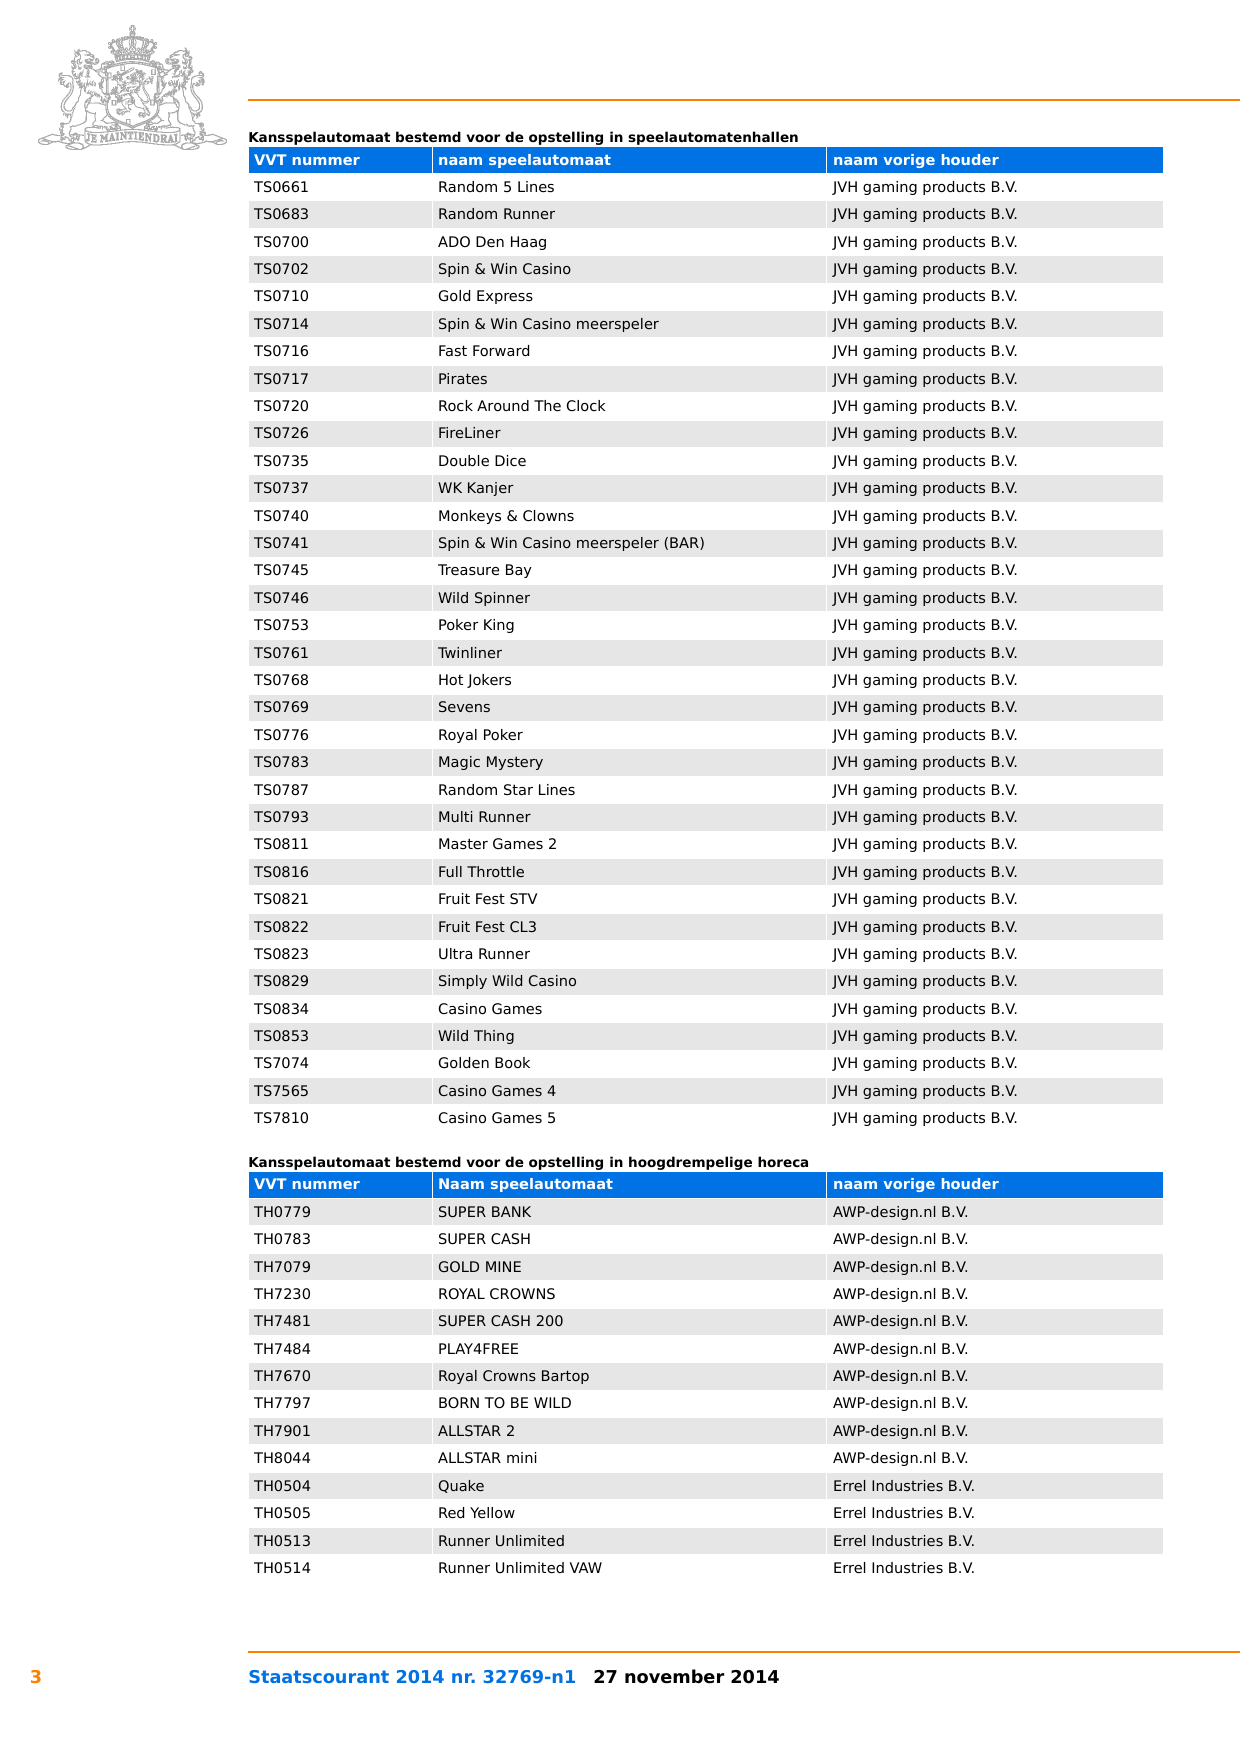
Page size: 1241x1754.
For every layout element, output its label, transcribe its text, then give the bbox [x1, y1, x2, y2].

table_cell TS0776 [249, 722, 432, 748]
table_cell TS0811 [249, 832, 432, 858]
table_cell TS0783 [249, 749, 432, 776]
table_cell Full Throttle [433, 859, 826, 885]
table_cell TH0514 [249, 1555, 432, 1581]
table_cell TS7074 [249, 1051, 432, 1077]
table_cell AWP-design.nl B.V. [827, 1391, 1163, 1417]
table_cell TH7079 [249, 1254, 432, 1280]
table_cell TH7901 [249, 1418, 432, 1444]
table_cell AWP-design.nl B.V. [827, 1418, 1163, 1444]
table_cell TS0714 [249, 311, 432, 337]
table_cell TS0661 [249, 174, 432, 200]
table_cell TS0740 [249, 503, 432, 529]
table_cell JVH gaming products B.V. [827, 229, 1163, 255]
table_cell Golden Book [433, 1051, 826, 1077]
table_cell JVH gaming products B.V. [827, 1023, 1163, 1050]
table_cell Errel Industries B.V. [827, 1528, 1163, 1554]
table_cell Casino Games 4 [433, 1078, 826, 1104]
table_cell TS0769 [249, 695, 432, 721]
table_cell WK Kanjer [433, 475, 826, 502]
table_cell VVT nummer [249, 1172, 432, 1198]
table_cell JVH gaming products B.V. [827, 585, 1163, 611]
table_cell Royal Poker [433, 722, 826, 748]
table_cell TS0726 [249, 421, 432, 447]
table_cell naam vorige houder [827, 147, 1163, 173]
table_cell BORN TO BE WILD [433, 1391, 826, 1417]
table_cell SUPER CASH 200 [433, 1309, 826, 1335]
table_cell JVH gaming products B.V. [827, 777, 1163, 803]
table_cell ALLSTAR mini [433, 1446, 826, 1472]
table_cell ALLSTAR 2 [433, 1418, 826, 1444]
table_cell JVH gaming products B.V. [827, 640, 1163, 666]
table_cell TS0737 [249, 475, 432, 502]
table_cell TS0746 [249, 585, 432, 611]
table_cell Magic Mystery [433, 749, 826, 776]
table_cell Fruit Fest CL3 [433, 914, 826, 940]
table_cell Double Dice [433, 448, 826, 474]
table_cell Spin & Win Casino [433, 256, 826, 283]
table_cell AWP-design.nl B.V. [827, 1281, 1163, 1307]
table_cell SUPER BANK [433, 1199, 826, 1225]
table_cell Quake [433, 1473, 826, 1499]
table_cell TH0505 [249, 1500, 432, 1527]
table_cell TS7565 [249, 1078, 432, 1104]
table_cell TS0793 [249, 804, 432, 831]
table_cell TS0702 [249, 256, 432, 283]
table_cell TS0761 [249, 640, 432, 666]
table_cell Gold Express [433, 284, 826, 310]
table_cell JVH gaming products B.V. [827, 914, 1163, 940]
table_cell JVH gaming products B.V. [827, 941, 1163, 967]
table_cell JVH gaming products B.V. [827, 284, 1163, 310]
table_cell AWP-design.nl B.V. [827, 1254, 1163, 1280]
table_cell JVH gaming products B.V. [827, 366, 1163, 392]
table_cell TH7230 [249, 1281, 432, 1307]
table_cell JVH gaming products B.V. [827, 174, 1163, 200]
table_cell Errel Industries B.V. [827, 1473, 1163, 1499]
table_cell Red Yellow [433, 1500, 826, 1527]
table_cell JVH gaming products B.V. [827, 886, 1163, 913]
table_cell JVH gaming products B.V. [827, 667, 1163, 693]
table_cell JVH gaming products B.V. [827, 749, 1163, 776]
table_cell TH7481 [249, 1309, 432, 1335]
table_cell Monkeys & Clowns [433, 503, 826, 529]
table_cell ADO Den Haag [433, 229, 826, 255]
table_cell Fast Forward [433, 339, 826, 365]
table_cell JVH gaming products B.V. [827, 503, 1163, 529]
table_cell AWP-design.nl B.V. [827, 1199, 1163, 1225]
table_cell JVH gaming products B.V. [827, 722, 1163, 748]
table_cell Random Runner [433, 201, 826, 228]
table_cell TH0783 [249, 1226, 432, 1253]
table_cell TS0821 [249, 886, 432, 913]
table_cell AWP-design.nl B.V. [827, 1309, 1163, 1335]
table_cell VVT nummer [249, 147, 432, 173]
table_cell Casino Games 5 [433, 1106, 826, 1132]
table_cell JVH gaming products B.V. [827, 859, 1163, 885]
table_cell TS0816 [249, 859, 432, 885]
table_cell Errel Industries B.V. [827, 1500, 1163, 1527]
table_cell TH0513 [249, 1528, 432, 1554]
table_header Kansspelautomaat bestemd voor de opstelling in speelautomatenhallen [248, 130, 1163, 146]
table_cell Multi Runner [433, 804, 826, 831]
table_cell Simply Wild Casino [433, 969, 826, 995]
table_cell TH7484 [249, 1336, 432, 1362]
table_cell SUPER CASH [433, 1226, 826, 1253]
table_cell TS0700 [249, 229, 432, 255]
table_cell TS0753 [249, 613, 432, 639]
table_cell naam speelautomaat [433, 147, 826, 173]
table_cell JVH gaming products B.V. [827, 475, 1163, 502]
table_cell TS0735 [249, 448, 432, 474]
table_cell TS0720 [249, 393, 432, 419]
table_cell AWP-design.nl B.V. [827, 1226, 1163, 1253]
table_cell naam vorige houder [827, 1172, 1163, 1198]
table_cell JVH gaming products B.V. [827, 1106, 1163, 1132]
table_cell AWP-design.nl B.V. [827, 1446, 1163, 1472]
table_cell Casino Games [433, 996, 826, 1022]
table_cell Spin & Win Casino meerspeler [433, 311, 826, 337]
table_cell JVH gaming products B.V. [827, 613, 1163, 639]
table_cell PLAY4FREE [433, 1336, 826, 1362]
table_cell Wild Spinner [433, 585, 826, 611]
table_cell Royal Crowns Bartop [433, 1363, 826, 1390]
table_cell TS0745 [249, 558, 432, 584]
table_cell AWP-design.nl B.V. [827, 1336, 1163, 1362]
table_cell Twinliner [433, 640, 826, 666]
table_cell JVH gaming products B.V. [827, 201, 1163, 228]
table_cell JVH gaming products B.V. [827, 1078, 1163, 1104]
table_cell Ultra Runner [433, 941, 826, 967]
table_cell TS0768 [249, 667, 432, 693]
table_cell TS0717 [249, 366, 432, 392]
table_cell TS7810 [249, 1106, 432, 1132]
table_cell AWP-design.nl B.V. [827, 1363, 1163, 1390]
table_cell Spin & Win Casino meerspeler (BAR) [433, 530, 826, 557]
table_cell Rock Around The Clock [433, 393, 826, 419]
table_cell JVH gaming products B.V. [827, 1051, 1163, 1077]
table_cell FireLiner [433, 421, 826, 447]
table_cell TS0834 [249, 996, 432, 1022]
table_cell TS0829 [249, 969, 432, 995]
table_cell Hot Jokers [433, 667, 826, 693]
table_cell JVH gaming products B.V. [827, 339, 1163, 365]
table_cell TS0853 [249, 1023, 432, 1050]
table_cell Random 5 Lines [433, 174, 826, 200]
table_cell Runner Unlimited VAW [433, 1555, 826, 1581]
table_cell JVH gaming products B.V. [827, 558, 1163, 584]
picture [38, 25, 227, 150]
table_cell TS0716 [249, 339, 432, 365]
table_cell Treasure Bay [433, 558, 826, 584]
table_cell TS0710 [249, 284, 432, 310]
table_cell Pirates [433, 366, 826, 392]
table_cell GOLD MINE [433, 1254, 826, 1280]
table_cell TS0822 [249, 914, 432, 940]
table_header Kansspelautomaat bestemd voor de opstelling in hoogdrempelige horeca [248, 1155, 1163, 1171]
table_cell TH8044 [249, 1446, 432, 1472]
table_cell JVH gaming products B.V. [827, 695, 1163, 721]
table_cell TH7797 [249, 1391, 432, 1417]
table_cell JVH gaming products B.V. [827, 969, 1163, 995]
table_cell Errel Industries B.V. [827, 1555, 1163, 1581]
table_cell TH7670 [249, 1363, 432, 1390]
table_cell Wild Thing [433, 1023, 826, 1050]
table_cell JVH gaming products B.V. [827, 421, 1163, 447]
table_cell TS0823 [249, 941, 432, 967]
table_cell Master Games 2 [433, 832, 826, 858]
table_cell Naam speelautomaat [433, 1172, 826, 1198]
table_cell JVH gaming products B.V. [827, 256, 1163, 283]
table_cell JVH gaming products B.V. [827, 832, 1163, 858]
table_cell JVH gaming products B.V. [827, 311, 1163, 337]
table_cell ROYAL CROWNS [433, 1281, 826, 1307]
table_cell JVH gaming products B.V. [827, 996, 1163, 1022]
table_cell TS0683 [249, 201, 432, 228]
table_cell JVH gaming products B.V. [827, 448, 1163, 474]
table_cell Poker King [433, 613, 826, 639]
table_cell JVH gaming products B.V. [827, 804, 1163, 831]
table_cell Fruit Fest STV [433, 886, 826, 913]
table_cell JVH gaming products B.V. [827, 393, 1163, 419]
table_cell TH0779 [249, 1199, 432, 1225]
table_cell TS0787 [249, 777, 432, 803]
table_cell TH0504 [249, 1473, 432, 1499]
table_cell Random Star Lines [433, 777, 826, 803]
table_cell JVH gaming products B.V. [827, 530, 1163, 557]
table_cell Sevens [433, 695, 826, 721]
table_cell TS0741 [249, 530, 432, 557]
table_cell Runner Unlimited [433, 1528, 826, 1554]
